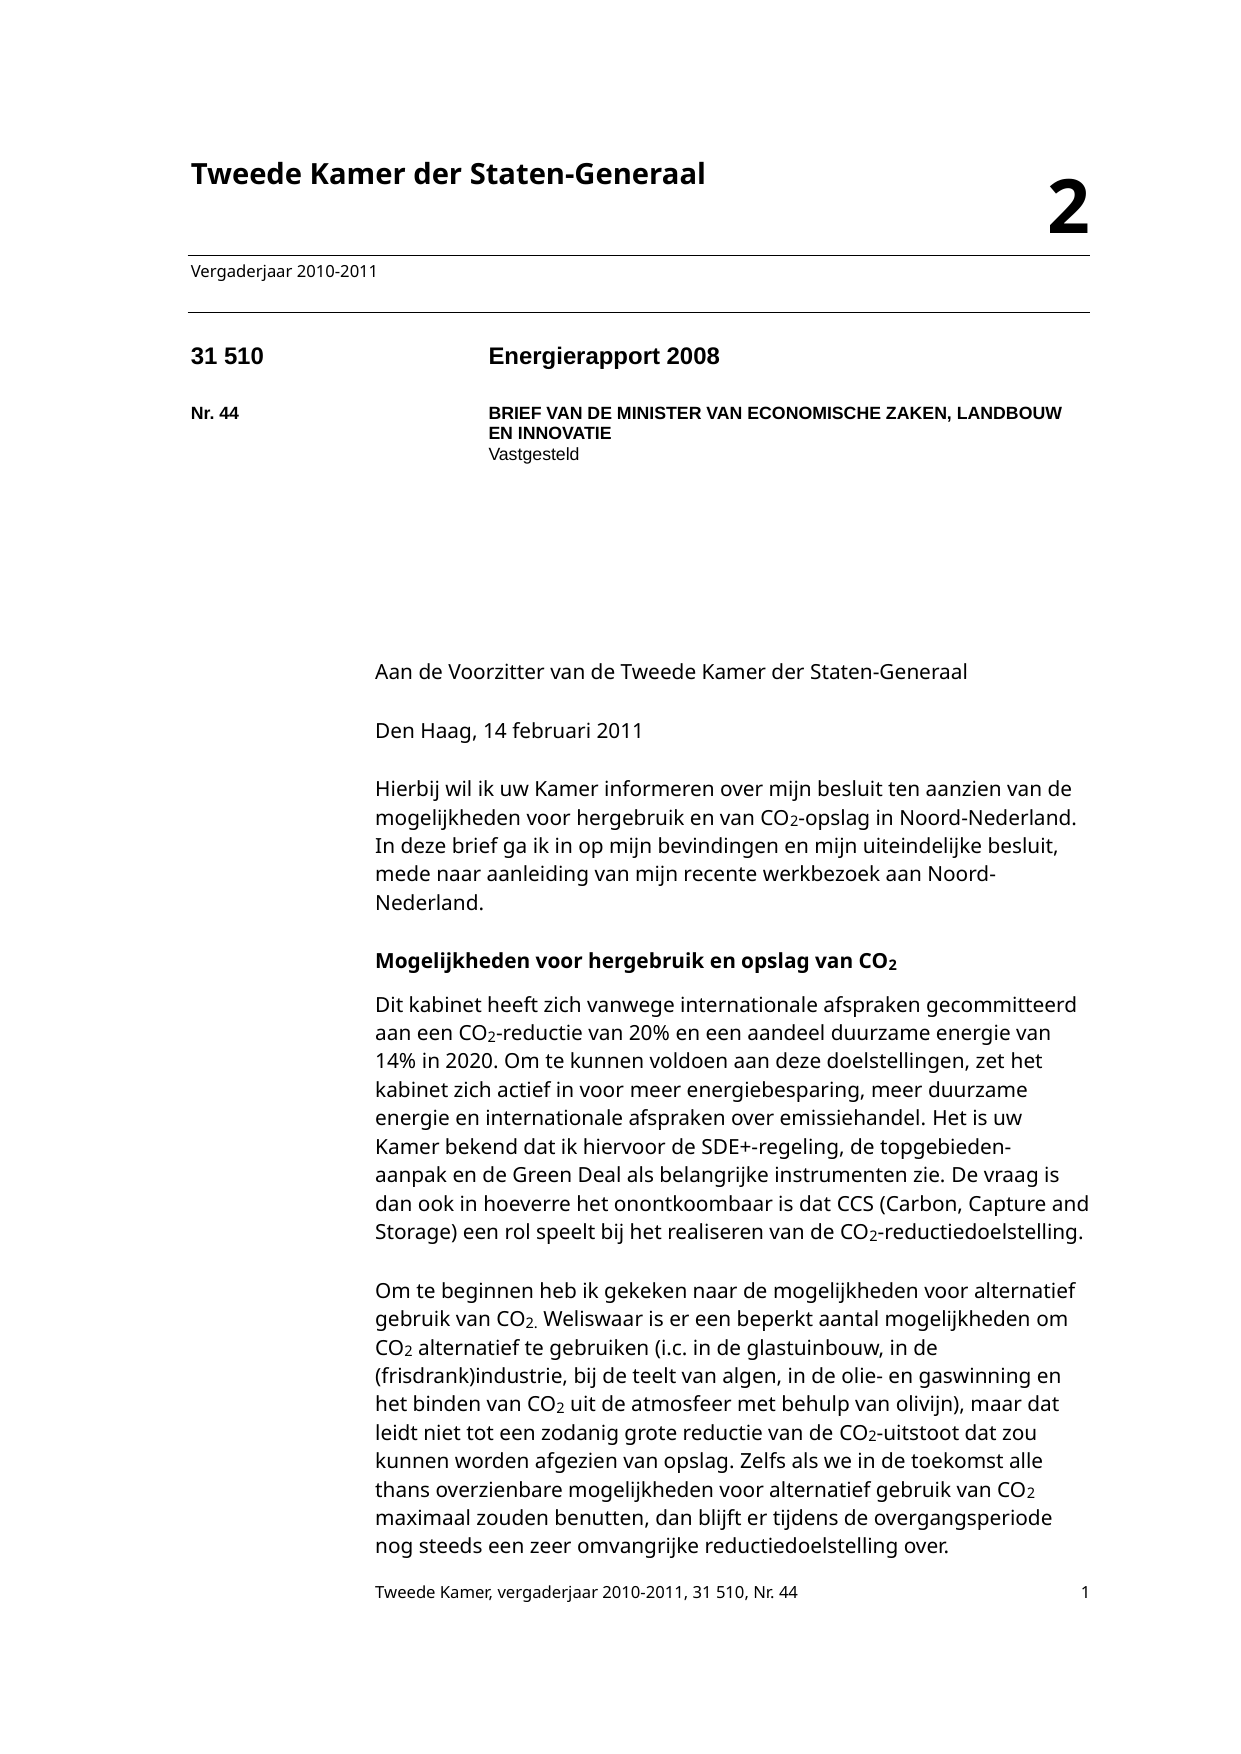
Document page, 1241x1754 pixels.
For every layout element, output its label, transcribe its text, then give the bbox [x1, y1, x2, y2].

text Den Haag, 14 februari 2011 [375, 716, 1090, 744]
table_cell Nr. 44 [188, 399, 485, 539]
text Om te beginnen heb ik gekeken naar de mogelijkheden voor alternatief gebruik van CO2. Weliswaar is er een beperkt aantal mogelijkheden om CO2 alternatief te gebruiken (i.c. in de glastuinbouw, in de (frisdrank)industrie, bij de teelt van algen, in de olie- en gaswinning en het binden van CO2 uit de atmosfeer met behulp van olivijn), maar dat leidt niet tot een zodanig grote reductie van de CO2-uitstoot dat zou kunnen worden afgezien van opslag. Zelfs als we in de toekomst alle thans overzienbare mogelijkheden voor alternatief gebruik van CO2 maximaal zouden benutten, dan blijft er tijdens de overgangsperiode nog steeds een zeer omvangrijke reductiedoelstelling over. [375, 1276, 1090, 1560]
table_cell [188, 313, 485, 339]
table_header Tweede Kamer der Staten-Generaal [188, 150, 909, 255]
text Aan de Voorzitter van de Tweede Kamer der Staten-Generaal [375, 657, 1090, 686]
text Dit kabinet heeft zich vanwege internationale afspraken gecommitteerd aan een CO2-reductie van 20% en een aandeel duurzame energie van 14% in 2020. Om te kunnen voldoen aan deze doelstellingen, zet het kabinet zich actief in voor meer energiebesparing, meer duurzame energie en internationale afspraken over emissiehandel. Het is uw Kamer bekend dat ik hiervoor de SDE+-regeling, de topgebieden-aanpak en de Green Deal als belangrijke instrumenten zie. De vraag is dan ook in hoeverre het onontkoombaar is dat CCS (Carbon, Capture and Storage) een rol speelt bij het realiseren van de CO2-reductiedoelstelling. [375, 990, 1090, 1246]
table_cell 31 510 [188, 339, 485, 399]
table_cell [485, 313, 1090, 339]
table_cell Vergaderjaar 2010-2011 [188, 256, 485, 312]
table_cell Energierapport 2008 [485, 339, 1090, 399]
text Hierbij wil ik uw Kamer informeren over mijn besluit ten aanzien van de mogelijkheden voor hergebruik en van CO2-opslag in Noord-Nederland. In deze brief ga ik in op mijn bevindingen en mijn uiteindelijke besluit, mede naar aanleiding van mijn recente werkbezoek aan Noord-Nederland. [375, 774, 1090, 916]
table_header 2 [910, 150, 1090, 255]
table_cell BRIEF VAN DE MINISTER VAN ECONOMISCHE ZAKEN, LANDBOUW EN INNOVATIE Vastgesteld [485, 399, 1090, 539]
table_cell [485, 256, 1090, 312]
text Mogelijkheden voor hergebruik en opslag van CO2 [375, 946, 1090, 975]
